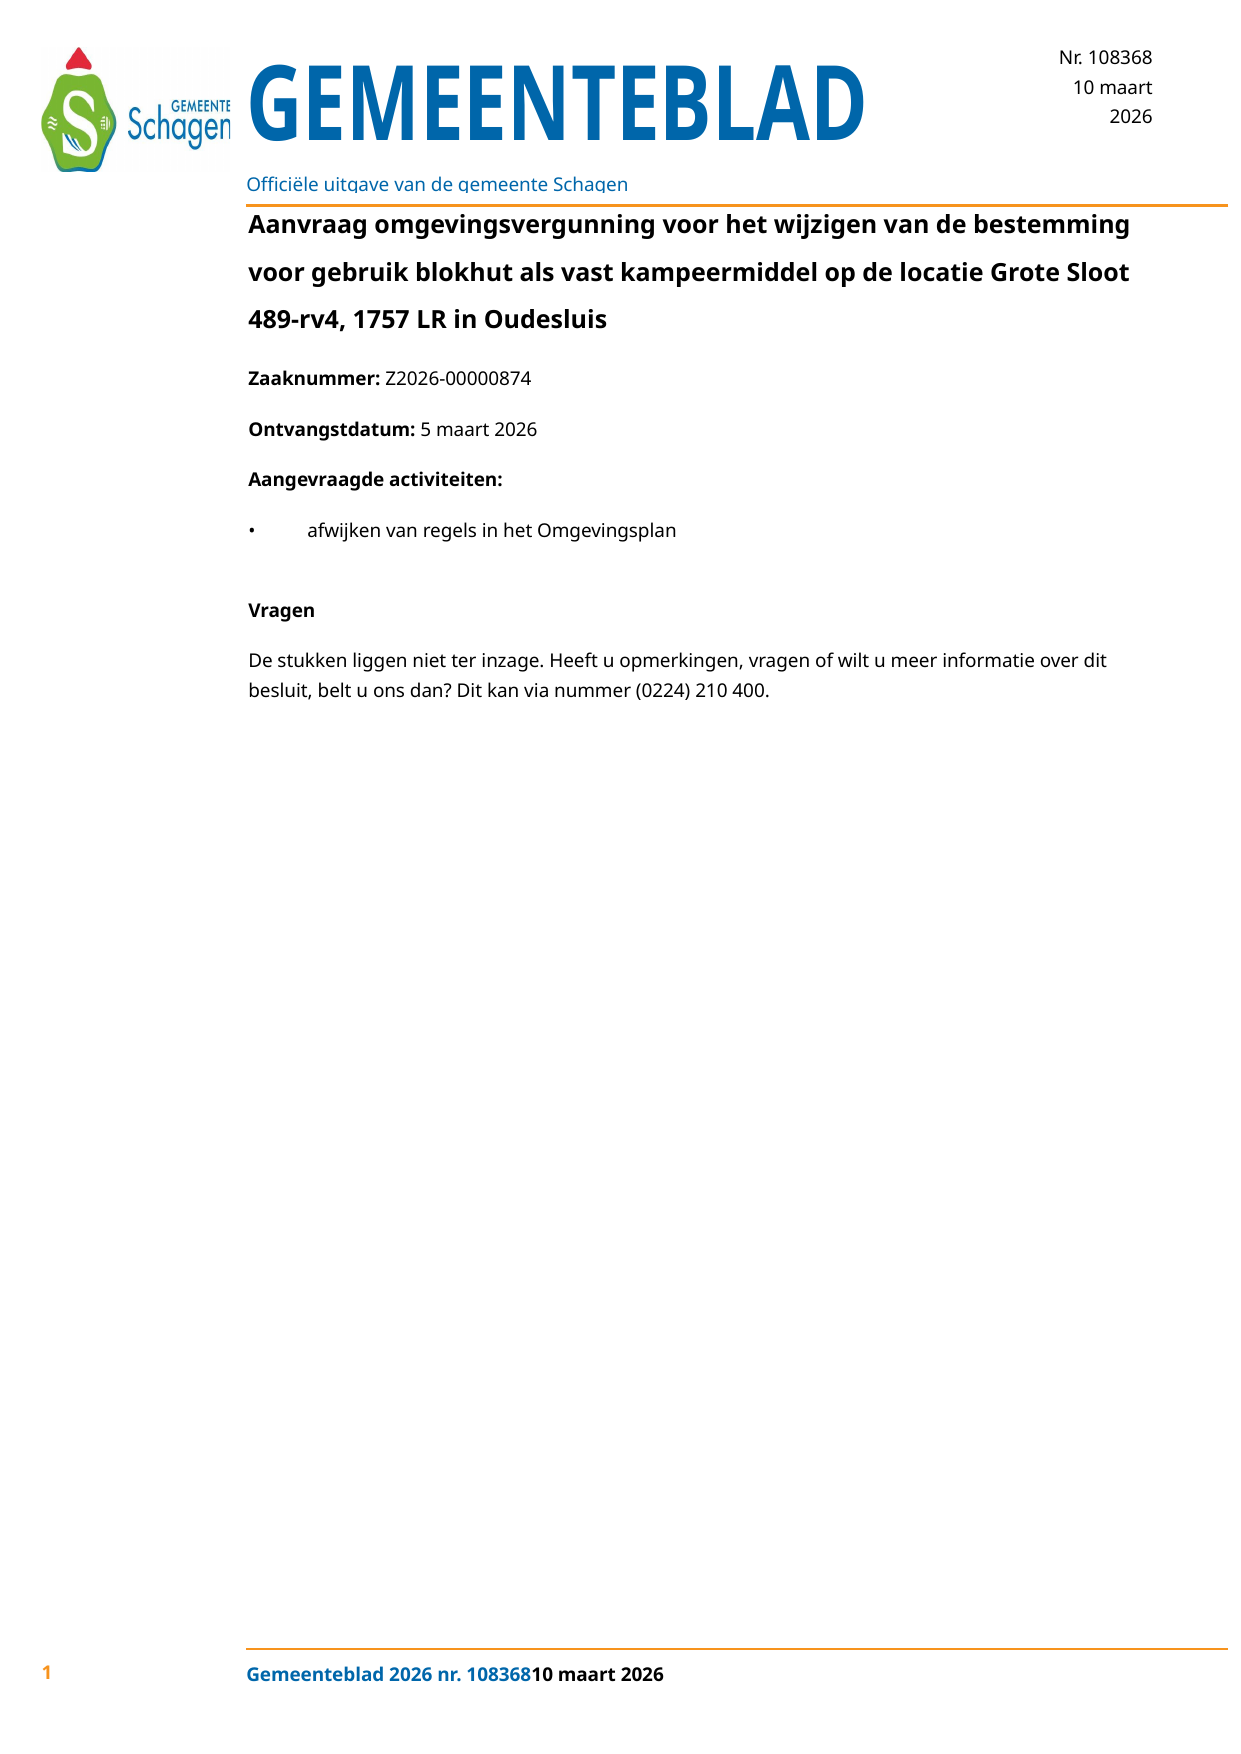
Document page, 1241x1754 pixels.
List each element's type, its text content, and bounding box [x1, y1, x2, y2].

text Aanvraag omgevingsvergunning voor het wijzigen van de bestemming voor gebruik blokhut als vast kampeermiddel op de locatie Grote Sloot 489-rv4, 1757 LR in Oudesluis [248, 207, 1152, 336]
list afwijken van regels in het Omgevingsplan [248, 517, 1152, 542]
text Vragen [248, 597, 1152, 622]
text Zaaknummer: Z2026-00000874 [248, 366, 1152, 391]
text De stukken liggen niet ter inzage. Heeft u opmerkingen, vragen of wilt u meer informatie over dit besluit, belt u ons dan? Dit kan via nummer (0224) 210 400. [248, 647, 1152, 702]
picture [41, 47, 231, 172]
text Ontvangstdatum: 5 maart 2026 [248, 416, 1152, 442]
text Aangevraagde activiteiten: [248, 466, 1152, 492]
